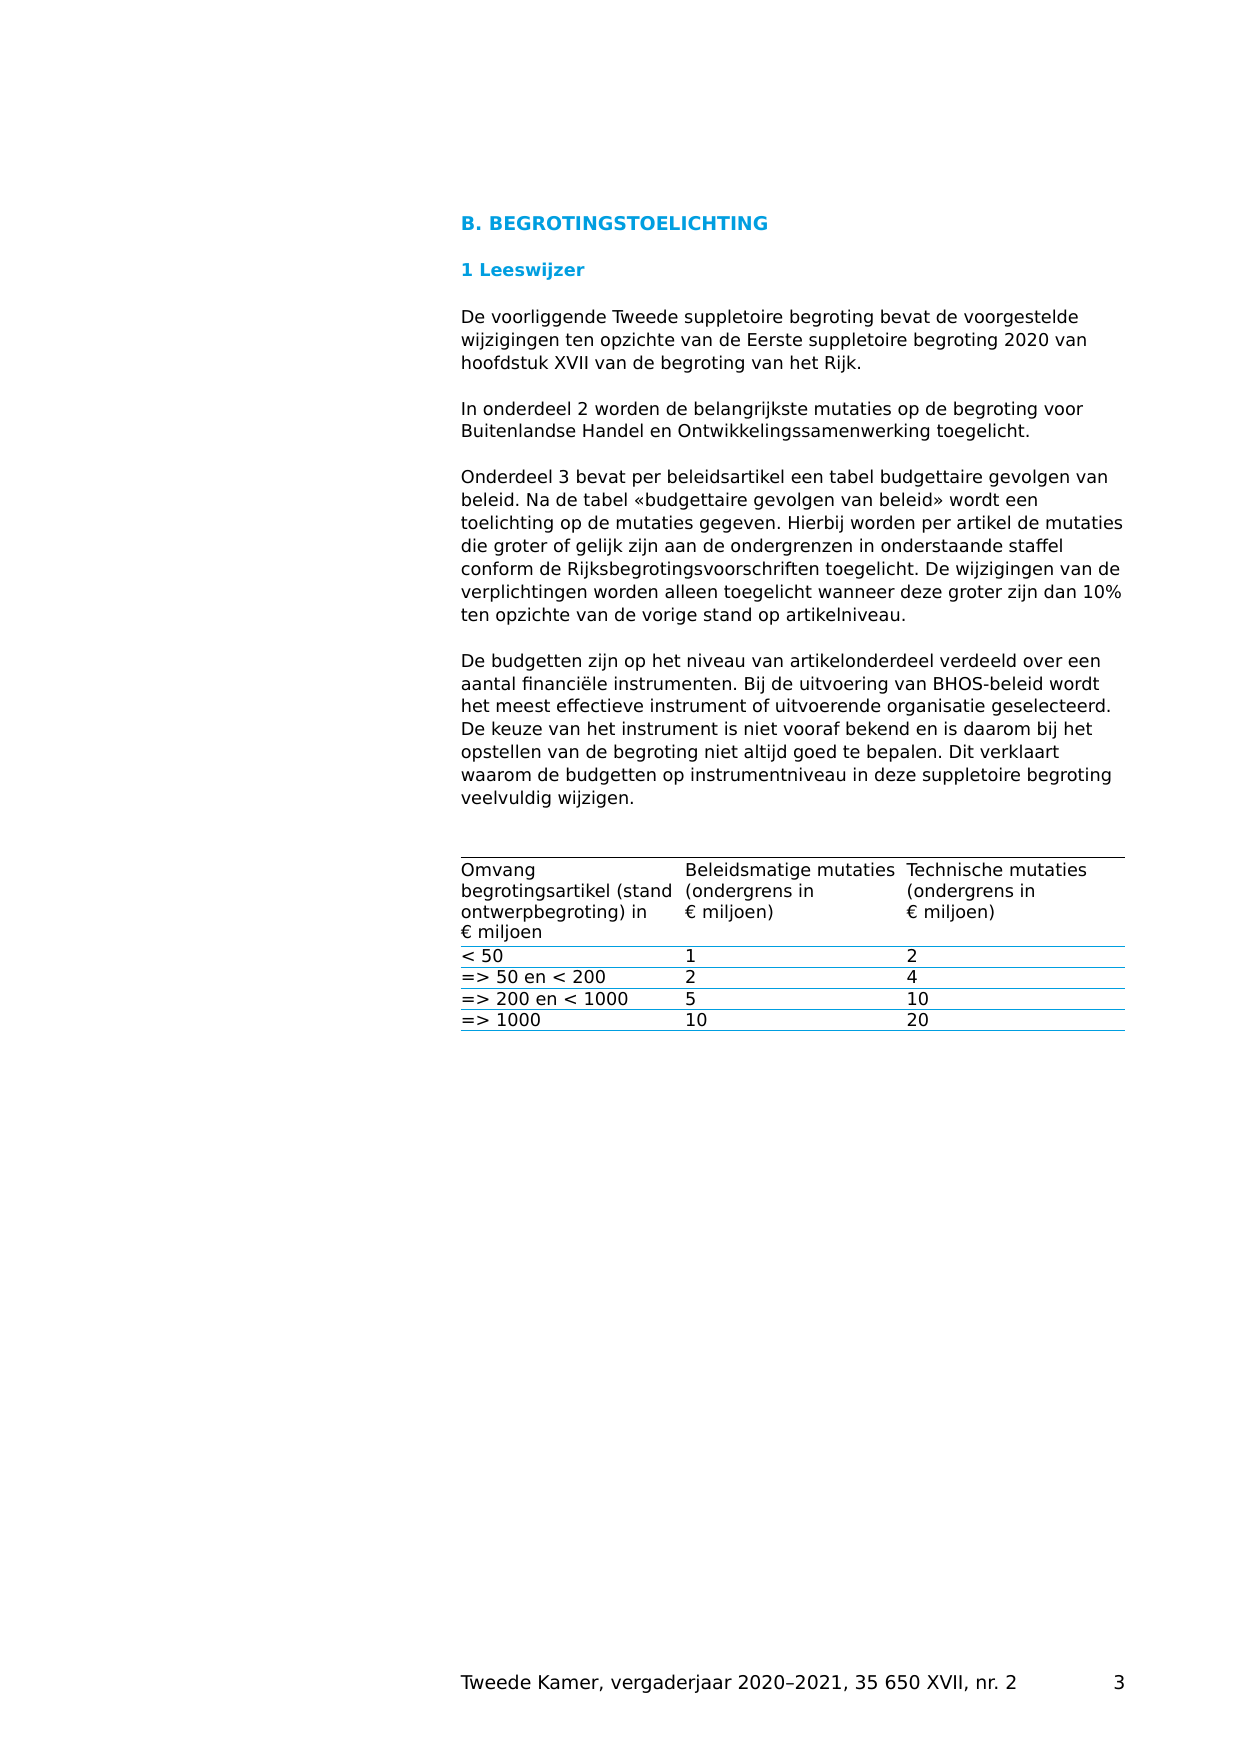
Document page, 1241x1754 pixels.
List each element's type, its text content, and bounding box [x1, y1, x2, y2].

table_cell 5 [682, 989, 903, 1009]
title B. BEGROTINGSTOELICHTING [461, 213, 1125, 235]
table_cell 4 [904, 968, 1125, 988]
table_cell 10 [682, 1010, 903, 1030]
table_cell => 200 en < 1000 [461, 989, 682, 1009]
table_cell 20 [904, 1010, 1125, 1030]
text In onderdeel 2 worden de belangrijkste mutaties op de begroting voor Buitenlandse Handel en Ontwikkelingssamenwerking toegelicht. [461, 397, 1125, 442]
table_cell => 1000 [461, 1010, 682, 1030]
text De budgetten zijn op het niveau van artikelonderdeel verdeeld over een aantal financiële instrumenten. Bij de uitvoering van BHOS-beleid wordt het meest effectieve instrument of uitvoerende organisatie geselecteerd. De keuze van het instrument is niet vooraf bekend en is daarom bij het opstellen van de begroting niet altijd goed te bepalen. Dit verklaart waarom de budgetten op instrumentniveau in deze suppletoire begroting veelvuldig wijzigen. [461, 649, 1125, 809]
table_cell 2 [682, 968, 903, 988]
text Onderdeel 3 bevat per beleidsartikel een tabel budgettaire gevolgen van beleid. Na de tabel «budgettaire gevolgen van beleid» wordt een toelichting op de mutaties gegeven. Hierbij worden per artikel de mutaties die groter of gelijk zijn aan de ondergrenzen in onderstaande staffel conform de Rijksbegrotingsvoorschriften toegelicht. De wijzigingen van de verplichtingen worden alleen toegelicht wanneer deze groter zijn dan 10% ten opzichte van de vorige stand op artikelniveau. [461, 465, 1125, 626]
table_cell Beleidsmatige mutaties (ondergrens in € miljoen) [682, 858, 903, 946]
table_cell Omvang begrotingsartikel (stand ontwerpbegroting) in € miljoen [461, 858, 682, 946]
table_cell => 50 en < 200 [461, 968, 682, 988]
text De voorliggende Tweede suppletoire begroting bevat de voorgestelde wijzigingen ten opzichte van de Eerste suppletoire begroting 2020 van hoofdstuk XVII van de begroting van het Rijk. [461, 305, 1125, 374]
title 1 Leeswijzer [461, 258, 1125, 281]
table_header Tabel 1 Ondergrenzen conform RBV [461, 832, 1125, 857]
table_cell 10 [904, 989, 1125, 1009]
table_cell Technische mutaties (ondergrens in € miljoen) [904, 858, 1125, 946]
table_cell < 50 [461, 947, 682, 967]
table_cell 1 [682, 947, 903, 967]
table_cell 2 [904, 947, 1125, 967]
